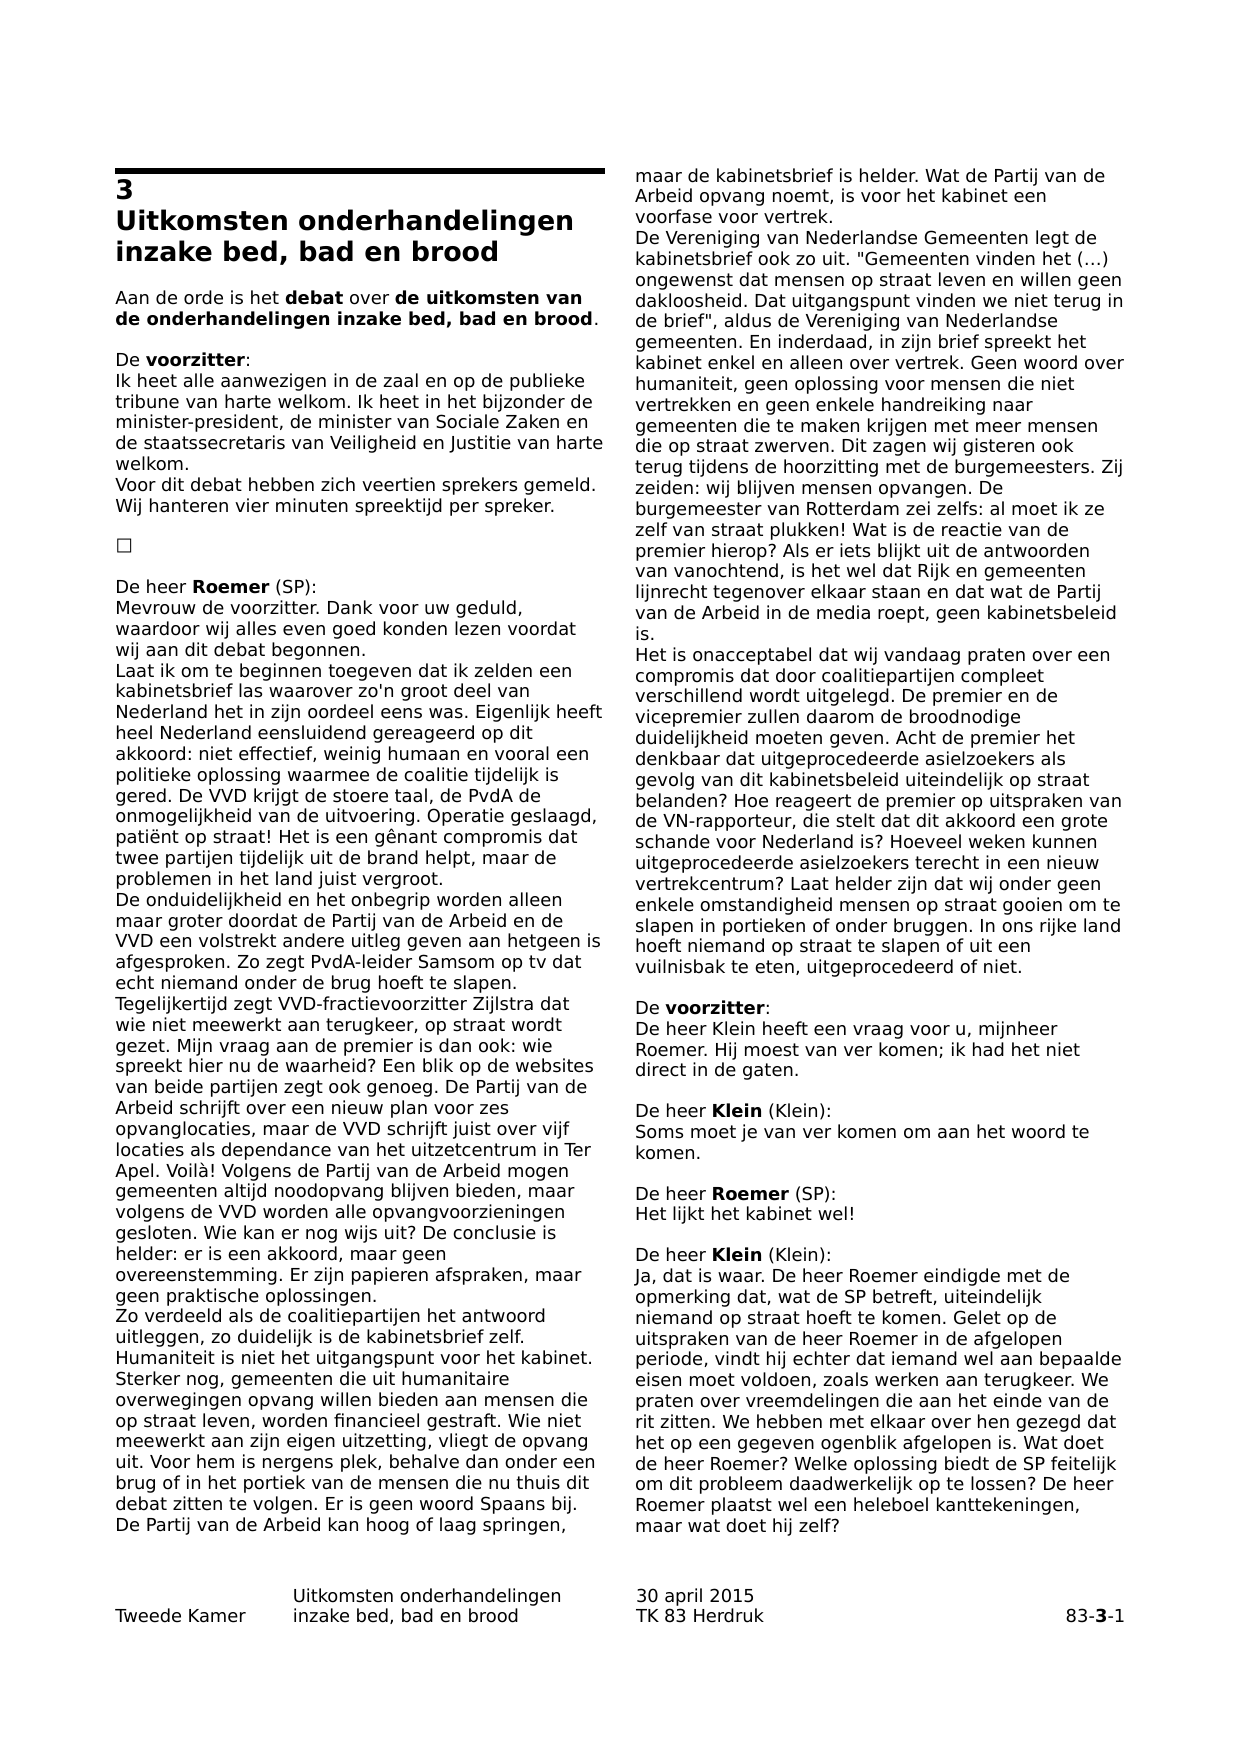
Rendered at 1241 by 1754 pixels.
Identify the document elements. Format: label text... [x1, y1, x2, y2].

text Ik heet alle aanwezigen in de zaal en op de publieke tribune van harte welkom. Ik heet in het bijzonder de minister-president, de minister van Sociale Zaken en de staatssecretaris van Veiligheid en Justitie van harte welkom. [115, 371, 605, 475]
text Zo verdeeld als de coalitiepartijen het antwoord uitleggen, zo duidelijk is de kabinetsbrief zelf. Humaniteit is niet het uitgangspunt voor het kabinet. Sterker nog, gemeenten die uit humanitaire overwegingen opvang willen bieden aan mensen die op straat leven, worden financieel gestraft. Wie niet meewerkt aan zijn eigen uitzetting, vliegt de opvang uit. Voor hem is nergens plek, behalve dan onder een brug of in het portiek van de mensen die nu thuis dit debat zitten te volgen. Er is geen woord Spaans bij. De Partij van de Arbeid kan hoog of laag springen, [115, 1306, 605, 1535]
text Het lijkt het kabinet wel! [635, 1204, 1125, 1225]
text Ja, dat is waar. De heer Roemer eindigde met de opmerking dat, wat de SP betreft, uiteindelijk niemand op straat hoeft te komen. Gelet op de uitspraken van de heer Roemer in de afgelopen periode, vindt hij echter dat iemand wel aan bepaalde eisen moet voldoen, zoals werken aan terugkeer. We praten over vreemdelingen die aan het einde van de rit zitten. We hebben met elkaar over hen gezegd dat het op een gegeven ogenblik afgelopen is. Wat doet de heer Roemer? Welke oplossing biedt de SP feitelijk om dit probleem daadwerkelijk op te lossen? De heer Roemer plaatst wel een heleboel kanttekeningen, maar wat doet hij zelf? [635, 1266, 1125, 1537]
text De Vereniging van Nederlandse Gemeenten legt de kabinetsbrief ook zo uit. "Gemeenten vinden het (…) ongewenst dat mensen op straat leven en willen geen dakloosheid. Dat uitgangspunt vinden we niet terug in de brief", aldus de Vereniging van Nederlandse gemeenten. En inderdaad, in zijn brief spreekt het kabinet enkel en alleen over vertrek. Geen woord over humaniteit, geen oplossing voor mensen die niet vertrekken en geen enkele handreiking naar gemeenten die te maken krijgen met meer mensen die op straat zwerven. Dit zagen wij gisteren ook terug tijdens de hoorzitting met de burgemeesters. Zij zeiden: wij blijven mensen opvangen. De burgemeester van Rotterdam zei zelfs: al moet ik ze zelf van straat plukken! Wat is de reactie van de premier hierop? Als er iets blijkt uit de antwoorden van vanochtend, is het wel dat Rijk en gemeenten lijnrecht tegenover elkaar staan en dat wat de Partij van de Arbeid in de media roept, geen kabinetsbeleid is. [635, 228, 1125, 644]
text De onduidelijkheid en het onbegrip worden alleen maar groter doordat de Partij van de Arbeid en de VVD een volstrekt andere uitleg geven aan hetgeen is afgesproken. Zo zegt PvdA-leider Samsom op tv dat echt niemand onder de brug hoeft te slapen. Tegelijkertijd zegt VVD-fractievoorzitter Zijlstra dat wie niet meewerkt aan terugkeer, op straat wordt gezet. Mijn vraag aan de premier is dan ook: wie spreekt hier nu de waarheid? Een blik op de websites van beide partijen zegt ook genoeg. De Partij van de Arbeid schrijft over een nieuw plan voor zes opvanglocaties, maar de VVD schrijft juist over vijf locaties als dependance van het uitzetcentrum in Ter Apel. Voilà! Volgens de Partij van de Arbeid mogen gemeenten altijd noodopvang blijven bieden, maar volgens de VVD worden alle opvangvoorzieningen gesloten. Wie kan er nog wijs uit? De conclusie is helder: er is een akkoord, maar geen overeenstemming. Er zijn papieren afspraken, maar geen praktische oplossingen. [115, 889, 605, 1306]
text De heer Klein heeft een vraag voor u, mijnheer Roemer. Hij moest van ver komen; ik had het niet direct in de gaten. [635, 1018, 1125, 1081]
text De heer Roemer (SP): [635, 1183, 1125, 1204]
text De heer Roemer (SP): [115, 577, 605, 598]
text Aan de orde is het debat over de uitkomsten van de onderhandelingen inzake bed, bad en brood. [115, 288, 605, 330]
title 3 Uitkomsten onderhandelingen inzake bed, bad en brood [115, 174, 605, 268]
text maar de kabinetsbrief is helder. Wat de Partij van de Arbeid opvang noemt, is voor het kabinet een voorfase voor vertrek. [635, 165, 1125, 228]
text Mevrouw de voorzitter. Dank voor uw geduld, waardoor wij alles even goed konden lezen voordat wij aan dit debat begonnen. [115, 598, 605, 660]
text De voorzitter: [115, 350, 605, 371]
text De voorzitter: [635, 998, 1125, 1018]
text Soms moet je van ver komen om aan het woord te komen. [635, 1122, 1125, 1163]
text Het is onacceptabel dat wij vandaag praten over een compromis dat door coalitiepartijen compleet verschillend wordt uitgelegd. De premier en de vicepremier zullen daarom de broodnodige duidelijkheid moeten geven. Acht de premier het denkbaar dat uitgeprocedeerde asielzoekers als gevolg van dit kabinetsbeleid uiteindelijk op straat belanden? Hoe reageert de premier op uitspraken van de VN-rapporteur, die stelt dat dit akkoord een grote schande voor Nederland is? Hoeveel weken kunnen uitgeprocedeerde asielzoekers terecht in een nieuw vertrekcentrum? Laat helder zijn dat wij onder geen enkele omstandigheid mensen op straat gooien om te slapen in portieken of onder bruggen. In ons rijke land hoeft niemand op straat te slapen of uit een vuilnisbak te eten, uitgeprocedeerd of niet. [635, 644, 1125, 978]
text De heer Klein (Klein): [635, 1101, 1125, 1122]
text Laat ik om te beginnen toegeven dat ik zelden een kabinetsbrief las waarover zo'n groot deel van Nederland het in zijn oordeel eens was. Eigenlijk heeft heel Nederland eensluidend gereageerd op dit akkoord: niet effectief, weinig humaan en vooral een politieke oplossing waarmee de coalitie tijdelijk is gered. De VVD krijgt de stoere taal, de PvdA de onmogelijkheid van de uitvoering. Operatie geslaagd, patiënt op straat! Het is een gênant compromis dat twee partijen tijdelijk uit de brand helpt, maar de problemen in het land juist vergroot. [115, 660, 605, 889]
text De heer Klein (Klein): [635, 1245, 1125, 1266]
text ⬜ [115, 536, 605, 557]
text Voor dit debat hebben zich veertien sprekers gemeld. Wij hanteren vier minuten spreektijd per spreker. [115, 475, 605, 516]
